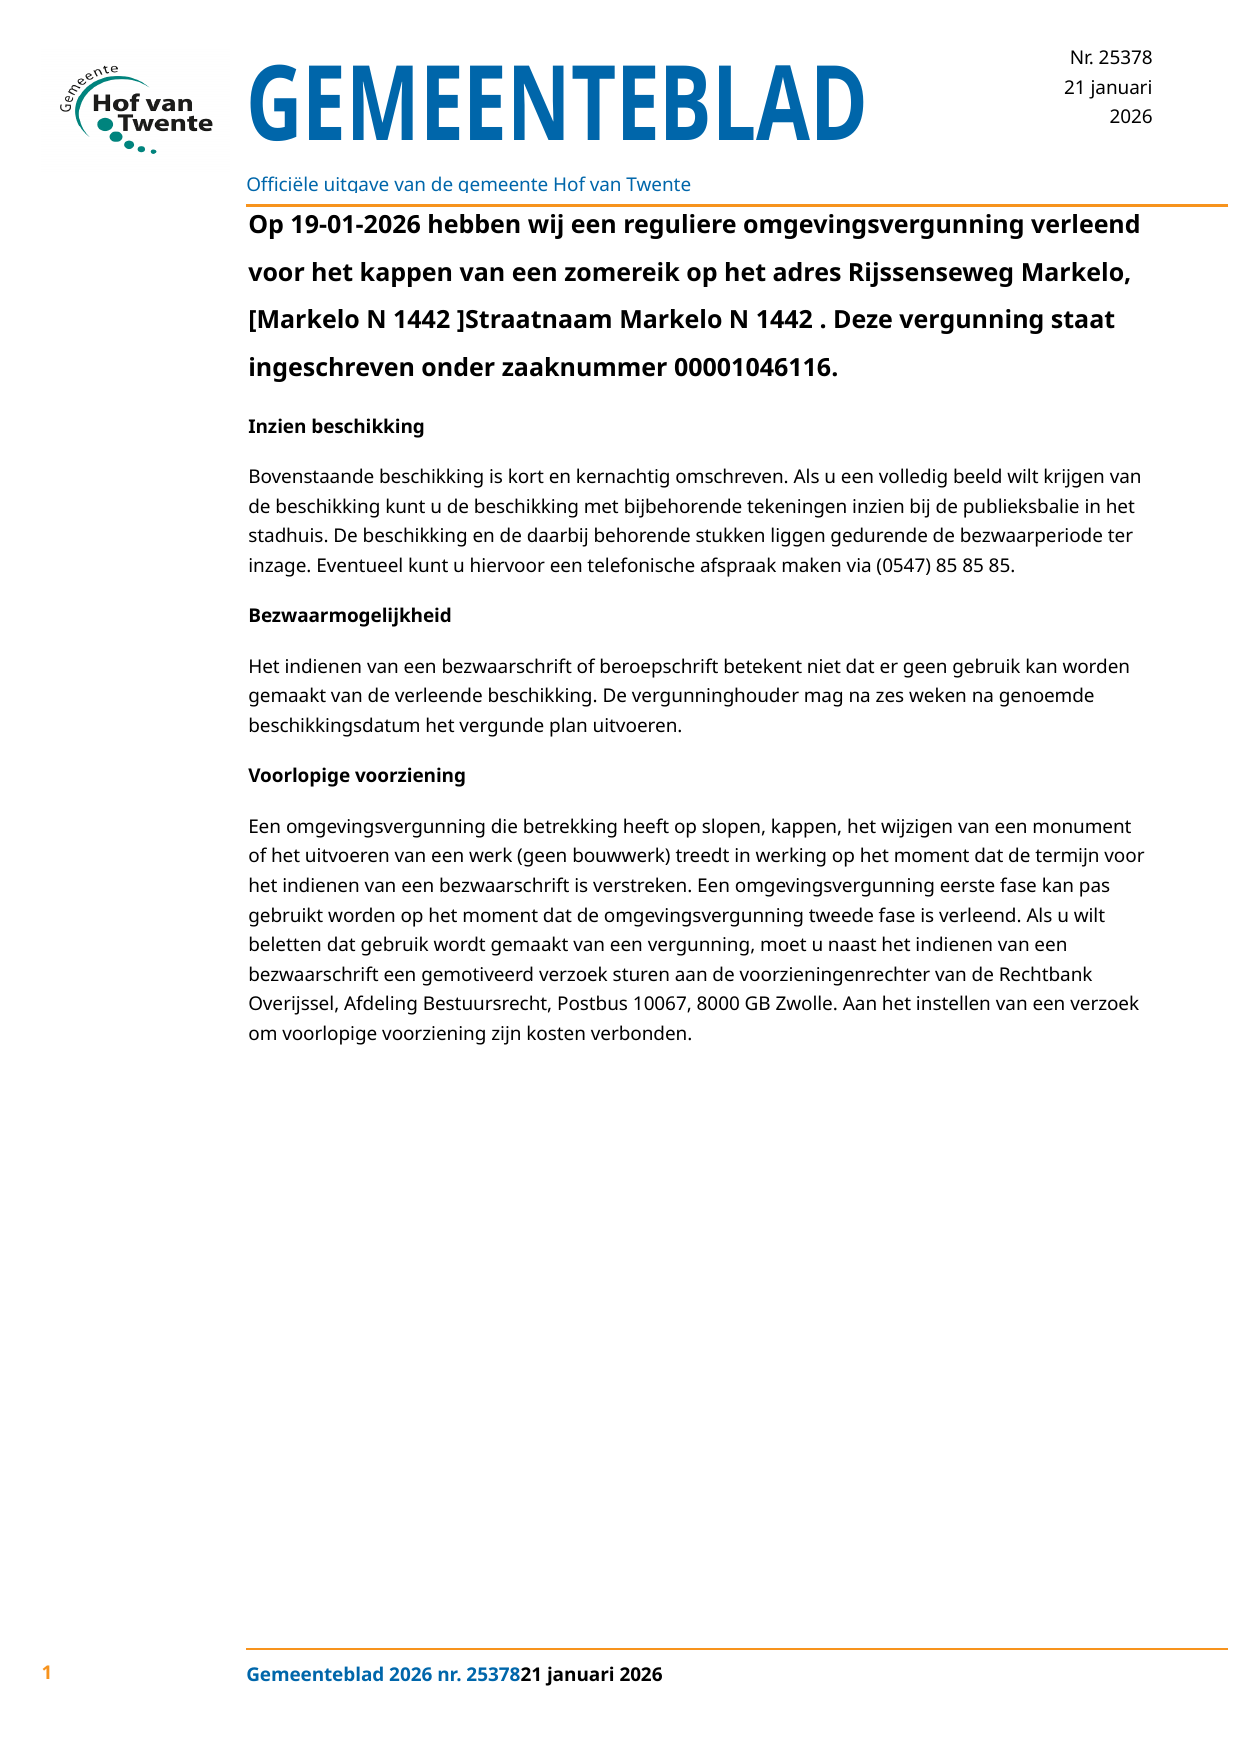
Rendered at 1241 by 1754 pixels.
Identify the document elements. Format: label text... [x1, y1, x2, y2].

text Bezwaarmogelijkheid [248, 603, 1152, 628]
text Een omgevingsvergunning die betrekking heeft op slopen, kappen, het wijzigen van een monument of het uitvoeren van een werk (geen bouwwerk) treedt in werking op het moment dat de termijn voor het indienen van een bezwaarschrift is verstreken. Een omgevingsvergunning eerste fase kan pas gebruikt worden op het moment dat de omgevingsvergunning tweede fase is verleend. Als u wilt beletten dat gebruik wordt gemaakt van een vergunning, moet u naast het indienen van een bezwaarschrift een gemotiveerd verzoek sturen aan de voorzieningenrechter van de Rechtbank Overijssel, Afdeling Bestuursrecht, Postbus 10067, 8000 GB Zwolle. Aan het instellen van een verzoek om voorlopige voorziening zijn kosten verbonden. [248, 813, 1152, 1046]
text Inzien beschikking [248, 413, 1152, 439]
text Bovenstaande beschikking is kort en kernachtig omschreven. Als u een volledig beeld wilt krijgen van de beschikking kunt u de beschikking met bijbehorende tekeningen inzien bij de publieksbalie in het stadhuis. De beschikking en de daarbij behorende stukken liggen gedurende de bezwaarperiode ter inzage. Eventueel kunt u hiervoor een telefonische afspraak maken via (0547) 85 85 85. [248, 463, 1152, 578]
text Voorlopige voorziening [248, 763, 1152, 788]
text Het indienen van een bezwaarschrift of beroepschrift betekent niet dat er geen gebruik kan worden gemaakt van de verleende beschikking. De vergunninghouder mag na zes weken na genoemde beschikkingsdatum het vergunde plan uitvoeren. [248, 653, 1152, 738]
picture [41, 47, 231, 172]
text Op 19-01-2026 hebben wij een reguliere omgevingsvergunning verleend voor het kappen van een zomereik op het adres Rijssenseweg Markelo, [Markelo N 1442 ]Straatnaam Markelo N 1442 . Deze vergunning staat ingeschreven onder zaaknummer 00001046116. [248, 207, 1152, 384]
